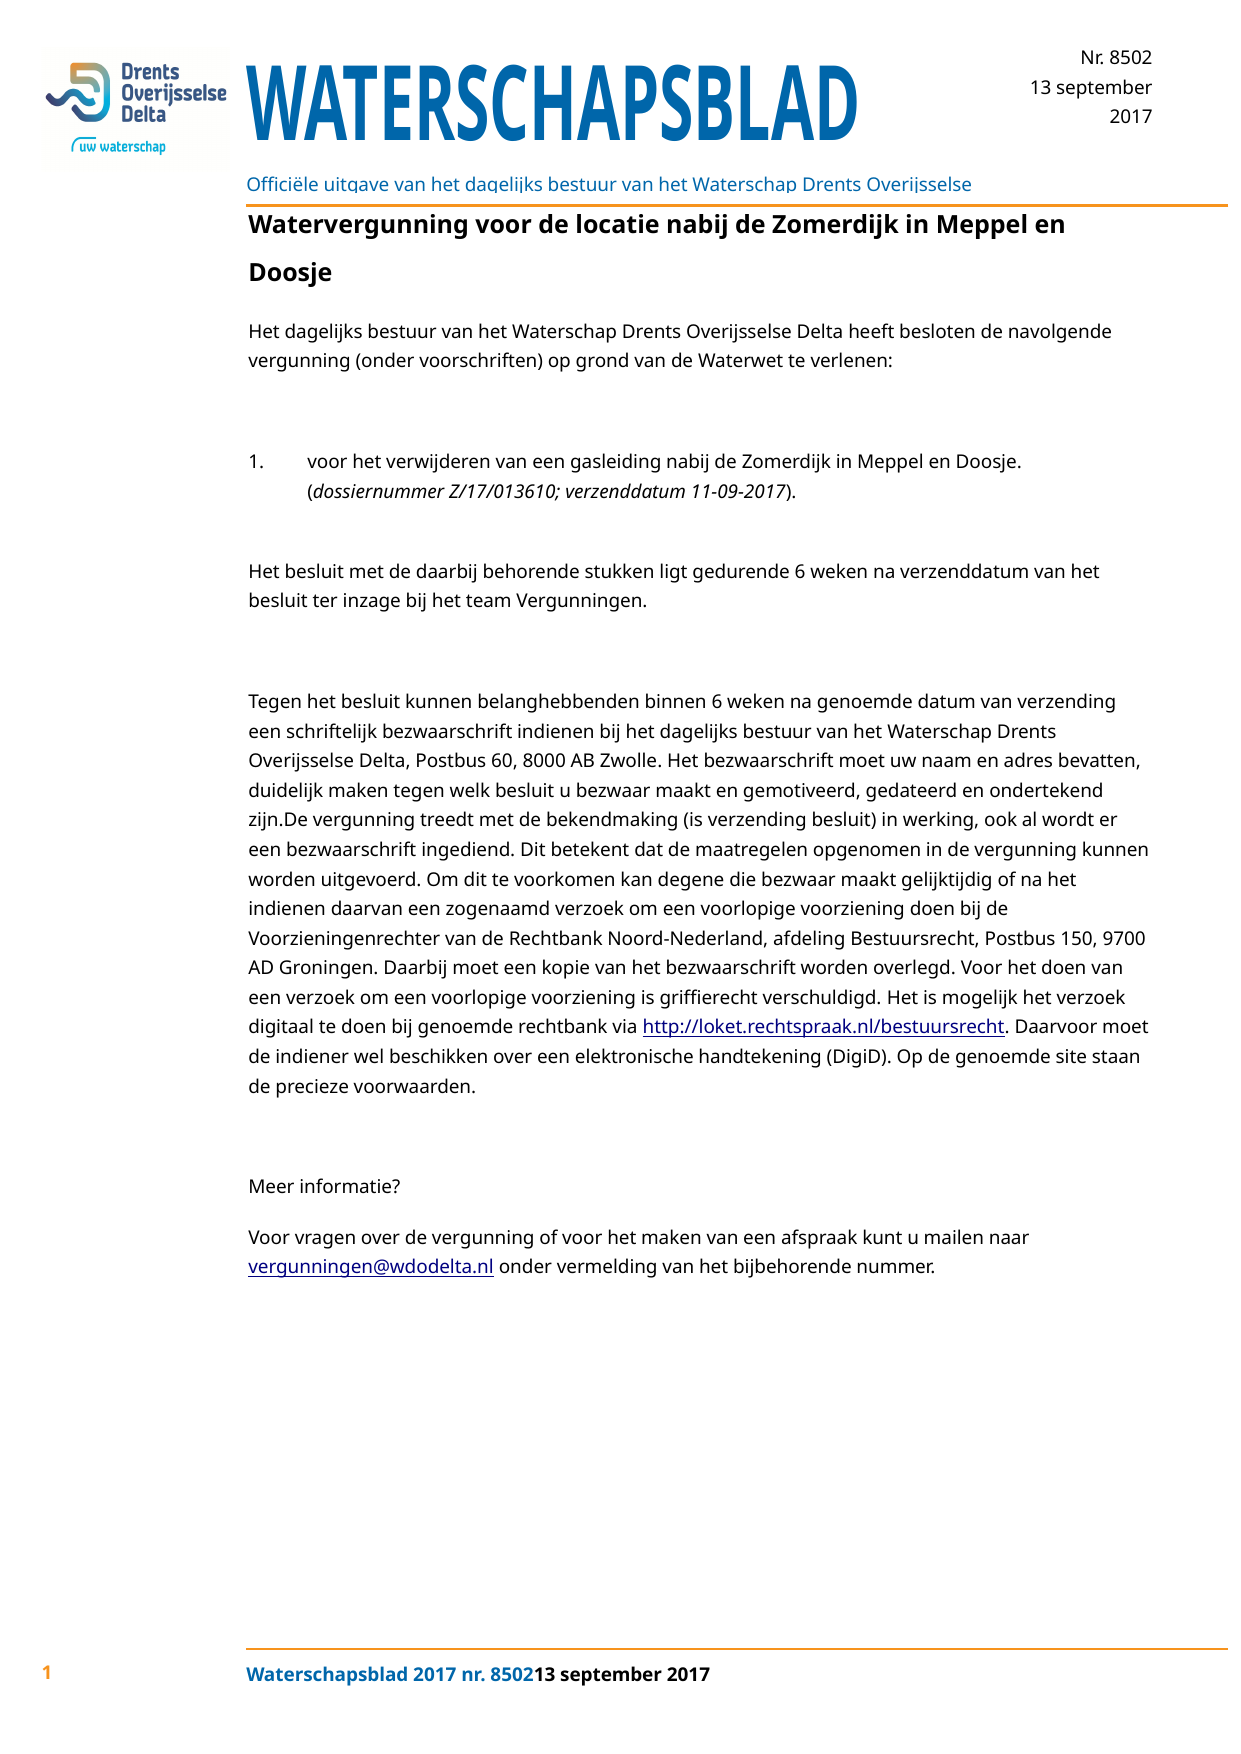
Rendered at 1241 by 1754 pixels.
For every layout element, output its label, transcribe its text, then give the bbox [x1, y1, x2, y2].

list voor het verwijderen van een gasleiding nabij de Zomerdijk in Meppel en Doosje.(dossiernummer Z/17/013610; verzenddatum 11-09-2017). [248, 448, 1152, 504]
text Voor vragen over de vergunning of voor het maken van een afspraak kunt u mailen naar vergunningen@wdodelta.nl onder vermelding van het bijbehorende nummer. [248, 1224, 1152, 1279]
text Meer informatie? [248, 1174, 1152, 1199]
text Het besluit met de daarbij behorende stukken ligt gedurende 6 weken na verzenddatum van het besluit ter inzage bij het team Vergunningen. [248, 558, 1152, 613]
text Watervergunning voor de locatie nabij de Zomerdijk in Meppel en Doosje [248, 207, 1152, 288]
text Tegen het besluit kunnen belanghebbenden binnen 6 weken na genoemde datum van verzending een schriftelijk bezwaarschrift indienen bij het dagelijks bestuur van het Waterschap Drents Overijsselse Delta, Postbus 60, 8000 AB Zwolle. Het bezwaarschrift moet uw naam en adres bevatten, duidelijk maken tegen welk besluit u bezwaar maakt en gemotiveerd, gedateerd en ondertekend zijn.De vergunning treedt met de bekendmaking (is verzending besluit) in werking, ook al wordt er een bezwaarschrift ingediend. Dit betekent dat de maatregelen opgenomen in de vergunning kunnen worden uitgevoerd. Om dit te voorkomen kan degene die bezwaar maakt gelijktijdig of na het indienen daarvan een zogenaamd verzoek om een voorlopige voorziening doen bij de Voorzieningenrechter van de Rechtbank Noord-Nederland, afdeling Bestuursrecht, Postbus 150, 9700 AD Groningen. Daarbij moet een kopie van het bezwaarschrift worden overlegd. Voor het doen van een verzoek om een voorlopige voorziening is griffierecht verschuldigd. Het is mogelijk het verzoek digitaal te doen bij genoemde rechtbank via http://loket.rechtspraak.nl/bestuursrecht. Daarvoor moet de indiener wel beschikken over een elektronische handtekening (DigiD). Op de genoemde site staan de precieze voorwaarden. [248, 688, 1152, 1099]
picture [41, 47, 231, 172]
text Het dagelijks bestuur van het Waterschap Drents Overijsselse Delta heeft besloten de navolgende vergunning (onder voorschriften) op grond van de Waterwet te verlenen: [248, 318, 1152, 373]
